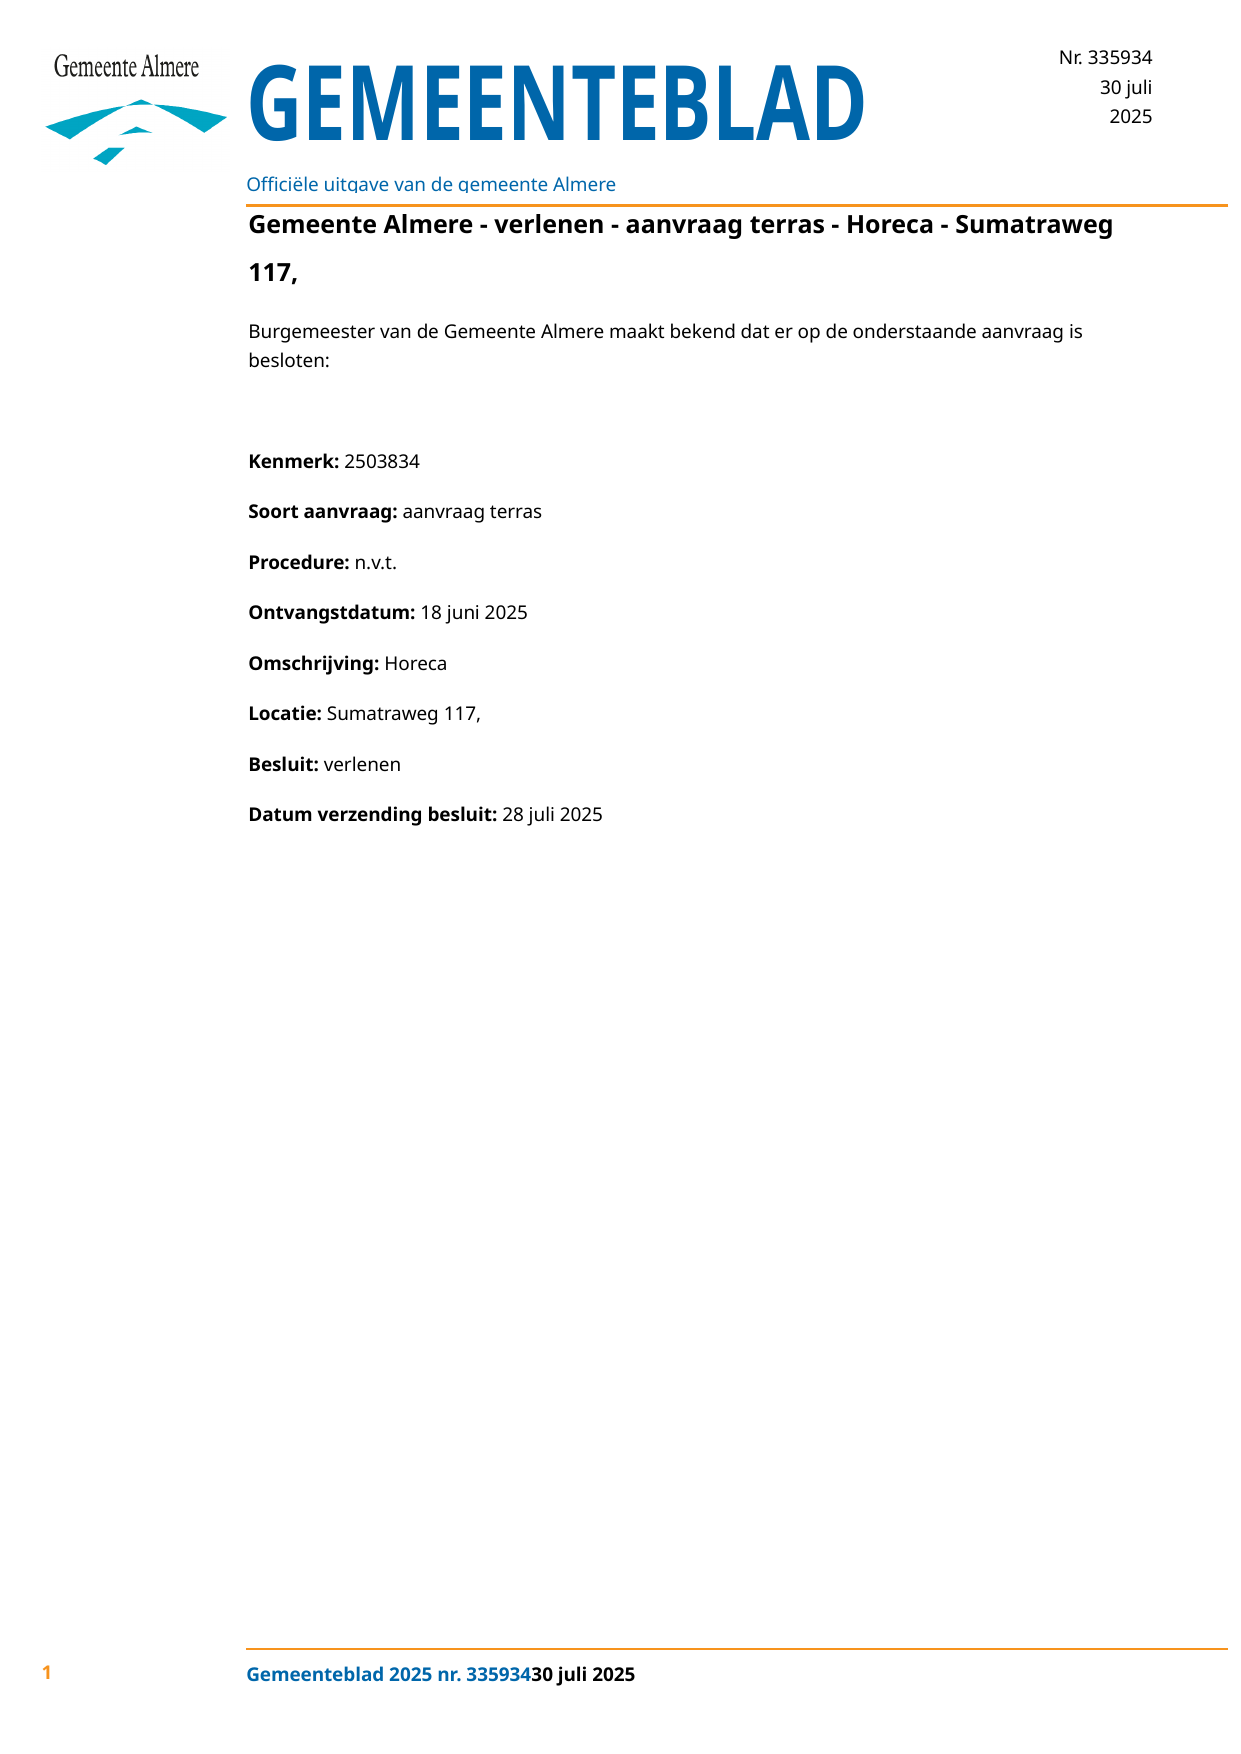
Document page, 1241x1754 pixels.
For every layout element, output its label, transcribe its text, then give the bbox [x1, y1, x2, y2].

text Burgemeester van de Gemeente Almere maakt bekend dat er op de onderstaande aanvraag is besloten: [248, 318, 1152, 373]
text Soort aanvraag: aanvraag terras [248, 499, 1152, 524]
text Omschrijving: Horeca [248, 650, 1152, 676]
text Besluit: verlenen [248, 751, 1152, 777]
text Kenmerk: 2503834 [248, 448, 1152, 474]
text Procedure: n.v.t. [248, 549, 1152, 575]
text Datum verzending besluit: 28 juli 2025 [248, 801, 1152, 827]
text Ontvangstdatum: 18 juni 2025 [248, 599, 1152, 625]
picture [41, 47, 231, 172]
text Locatie: Sumatraweg 117, [248, 700, 1152, 726]
text Gemeente Almere - verlenen - aanvraag terras - Horeca - Sumatraweg 117, [248, 207, 1152, 288]
